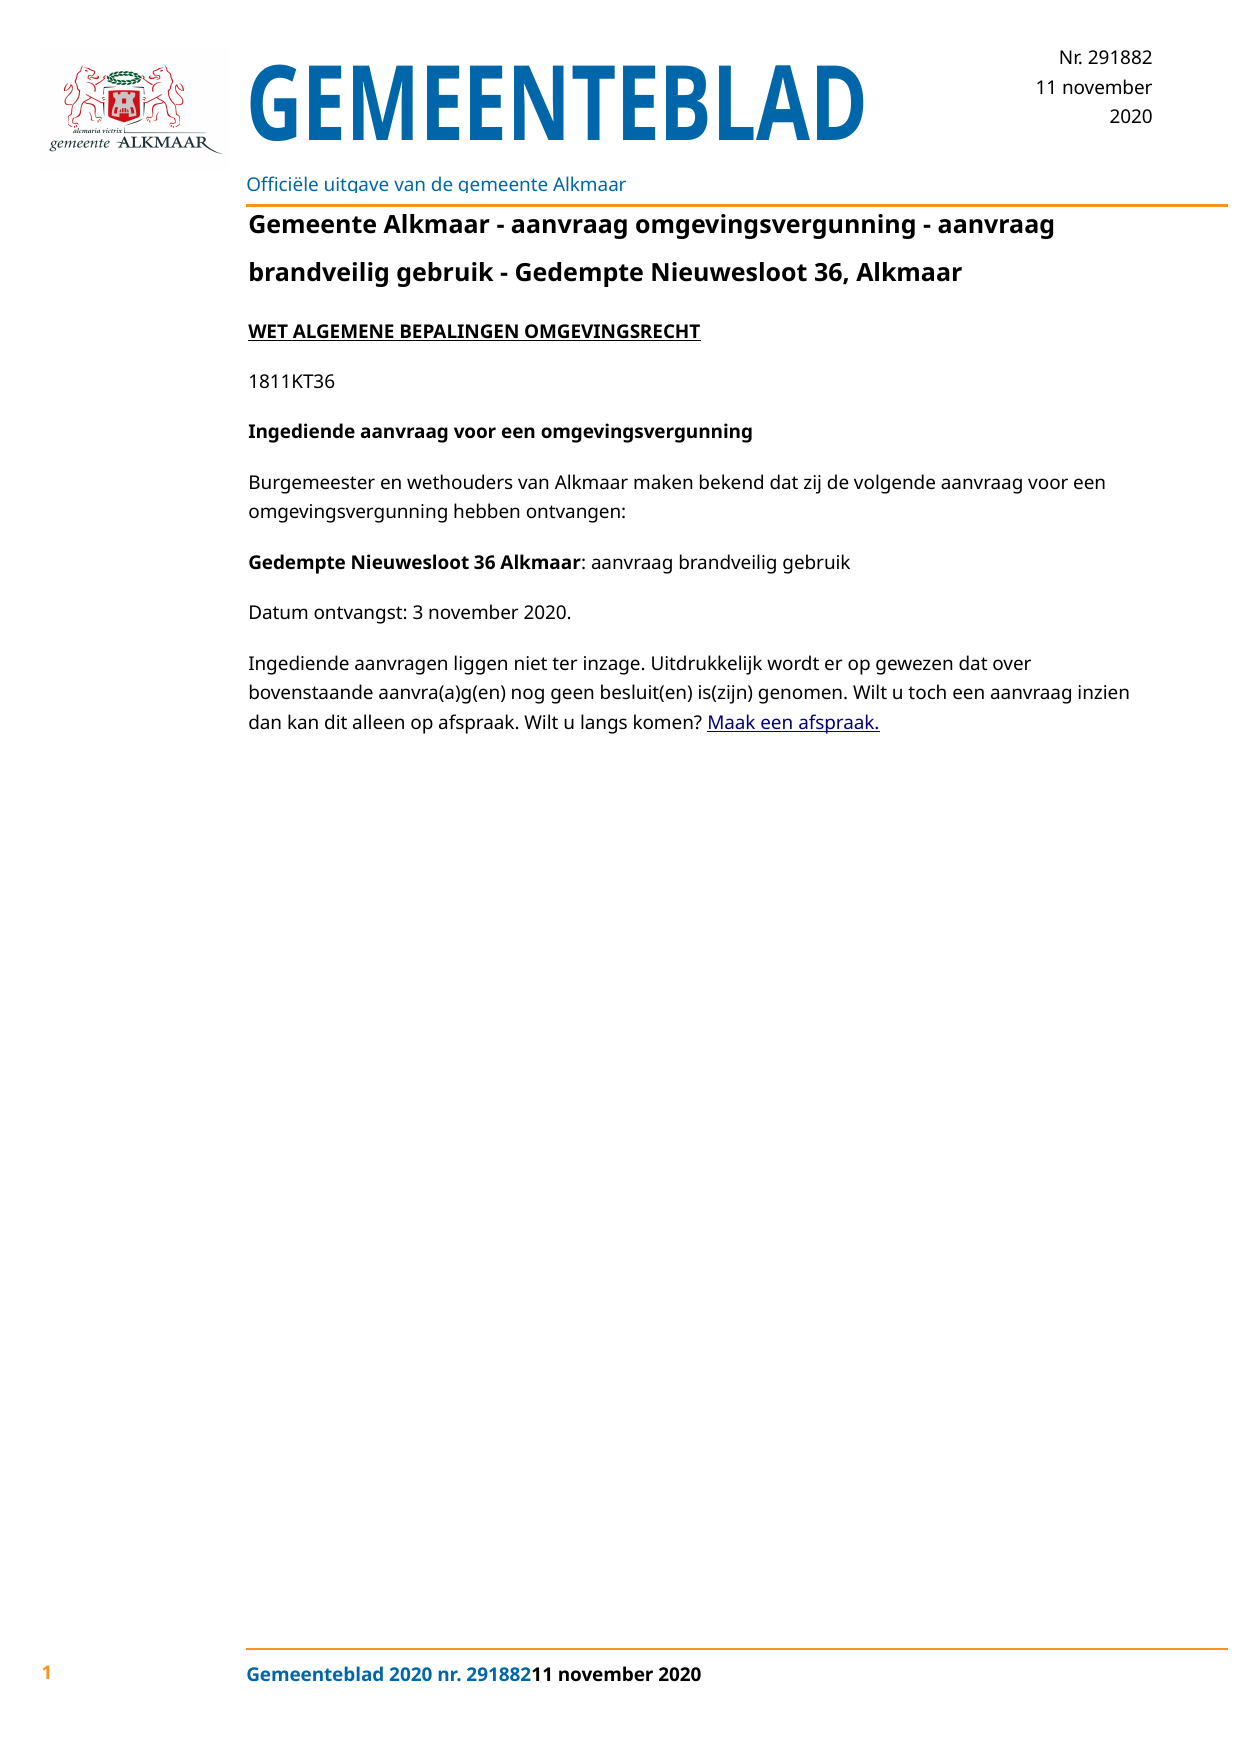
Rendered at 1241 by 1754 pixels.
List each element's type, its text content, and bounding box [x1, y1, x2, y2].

text Burgemeester en wethouders van Alkmaar maken bekend dat zij de volgende aanvraag voor een omgevingsvergunning hebben ontvangen: [248, 469, 1152, 524]
text Gemeente Alkmaar - aanvraag omgevingsvergunning - aanvraag brandveilig gebruik - Gedempte Nieuwesloot 36, Alkmaar [248, 207, 1152, 288]
text 1811KT36 [248, 368, 1152, 394]
picture [41, 47, 231, 172]
text Gedempte Nieuwesloot 36 Alkmaar: aanvraag brandveilig gebruik [248, 549, 1152, 575]
text Ingediende aanvraag voor een omgevingsvergunning [248, 419, 1152, 444]
text Ingediende aanvragen liggen niet ter inzage. Uitdrukkelijk wordt er op gewezen dat over bovenstaande aanvra(a)g(en) nog geen besluit(en) is(zijn) genomen. Wilt u toch een aanvraag inzien dan kan dit alleen op afspraak. Wilt u langs komen? Maak een afspraak. [248, 650, 1152, 735]
text Datum ontvangst: 3 november 2020. [248, 599, 1152, 625]
text WET ALGEMENE BEPALINGEN OMGEVINGSRECHT [248, 318, 1152, 344]
